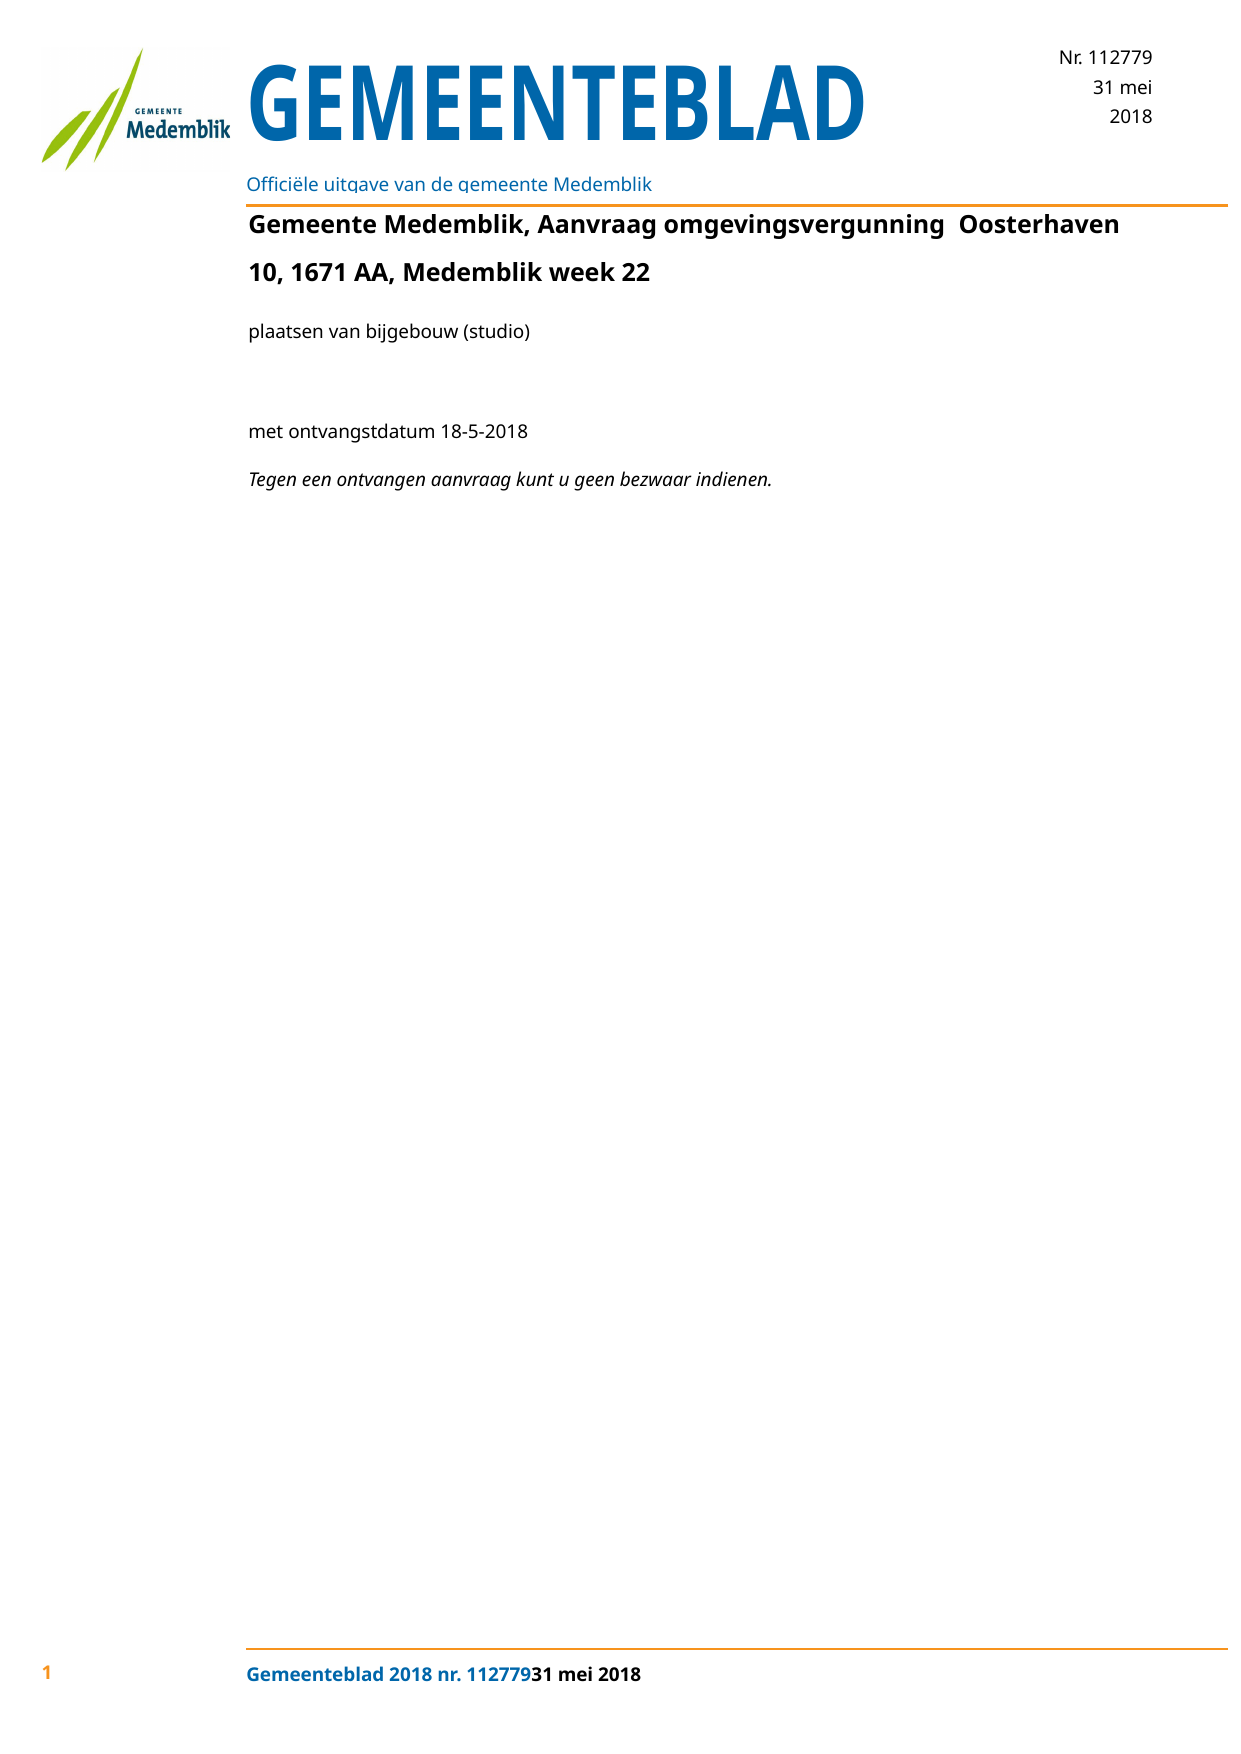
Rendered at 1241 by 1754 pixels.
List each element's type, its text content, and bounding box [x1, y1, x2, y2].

picture [41, 47, 231, 172]
text Gemeente Medemblik, Aanvraag omgevingsvergunning Oosterhaven 10, 1671 AA, Medemblik week 22 [248, 207, 1152, 288]
text plaatsen van bijgebouw (studio) [248, 318, 1152, 344]
text met ontvangstdatum 18-5-2018 [248, 419, 1152, 444]
text Tegen een ontvangen aanvraag kunt u geen bezwaar indienen. [248, 467, 1152, 492]
